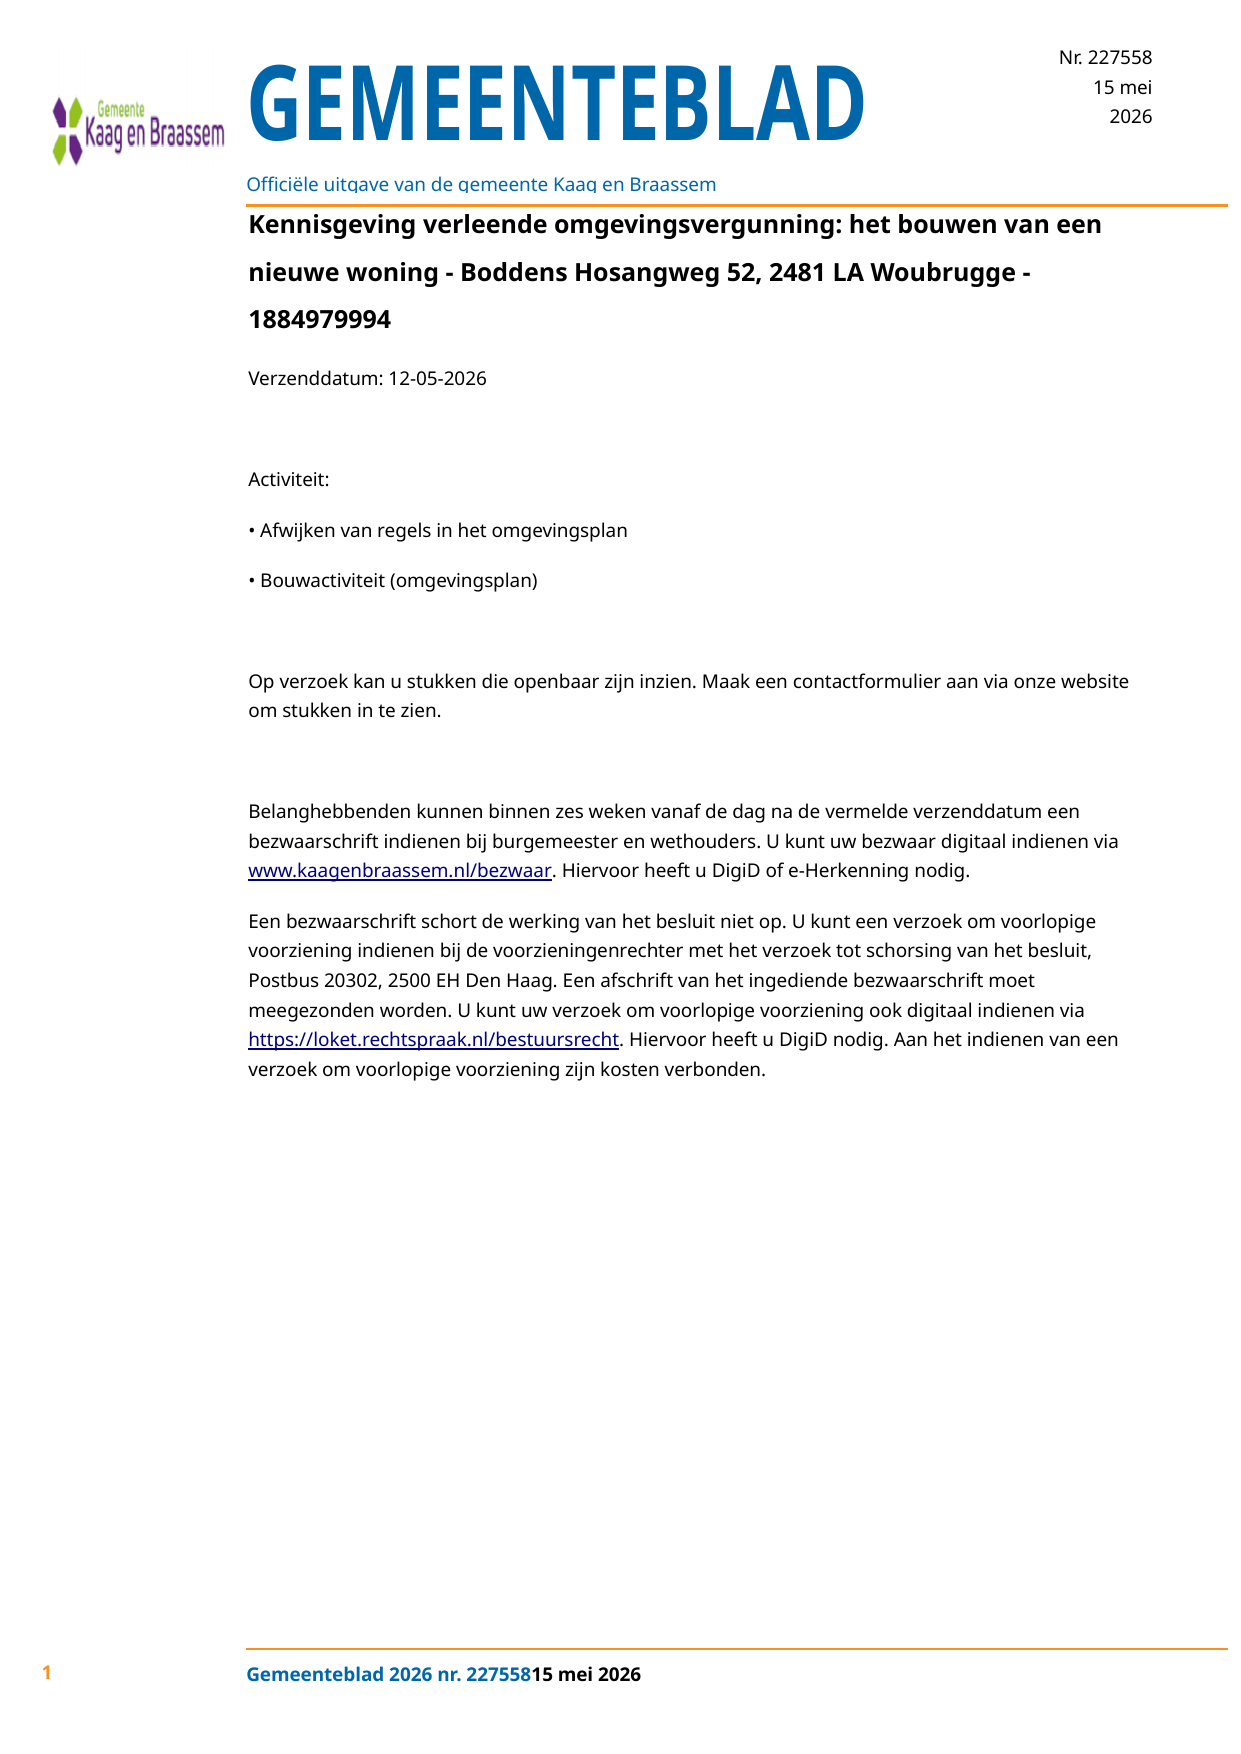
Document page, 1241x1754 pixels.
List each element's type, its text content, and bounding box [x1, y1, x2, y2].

text Verzenddatum: 12-05-2026 [248, 366, 1152, 391]
text Een bezwaarschrift schort de werking van het besluit niet op. U kunt een verzoek om voorlopige voorziening indienen bij de voorzieningenrechter met het verzoek tot schorsing van het besluit, Postbus 20302, 2500 EH Den Haag. Een afschrift van het ingediende bezwaarschrift moet meegezonden worden. U kunt uw verzoek om voorlopige voorziening ook digitaal indienen via https://loket.rechtspraak.nl/bestuursrecht. Hiervoor heeft u DigiD nodig. Aan het indienen van een verzoek om voorlopige voorziening zijn kosten verbonden. [248, 908, 1152, 1082]
text Kennisgeving verleende omgevingsvergunning: het bouwen van een nieuwe woning - Boddens Hosangweg 52, 2481 LA Woubrugge - 1884979994 [248, 207, 1152, 336]
picture [41, 47, 231, 172]
text • Bouwactiviteit (omgevingsplan) [248, 567, 1152, 593]
text • Afwijken van regels in het omgevingsplan [248, 517, 1152, 542]
text Activiteit: [248, 466, 1152, 492]
text Belanghebbenden kunnen binnen zes weken vanaf de dag na de vermelde verzenddatum een bezwaarschrift indienen bij burgemeester en wethouders. U kunt uw bezwaar digitaal indienen via www.kaagenbraassem.nl/bezwaar. Hiervoor heeft u DigiD of e-Herkenning nodig. [248, 798, 1152, 883]
text Op verzoek kan u stukken die openbaar zijn inzien. Maak een contactformulier aan via onze website om stukken in te zien. [248, 668, 1152, 723]
